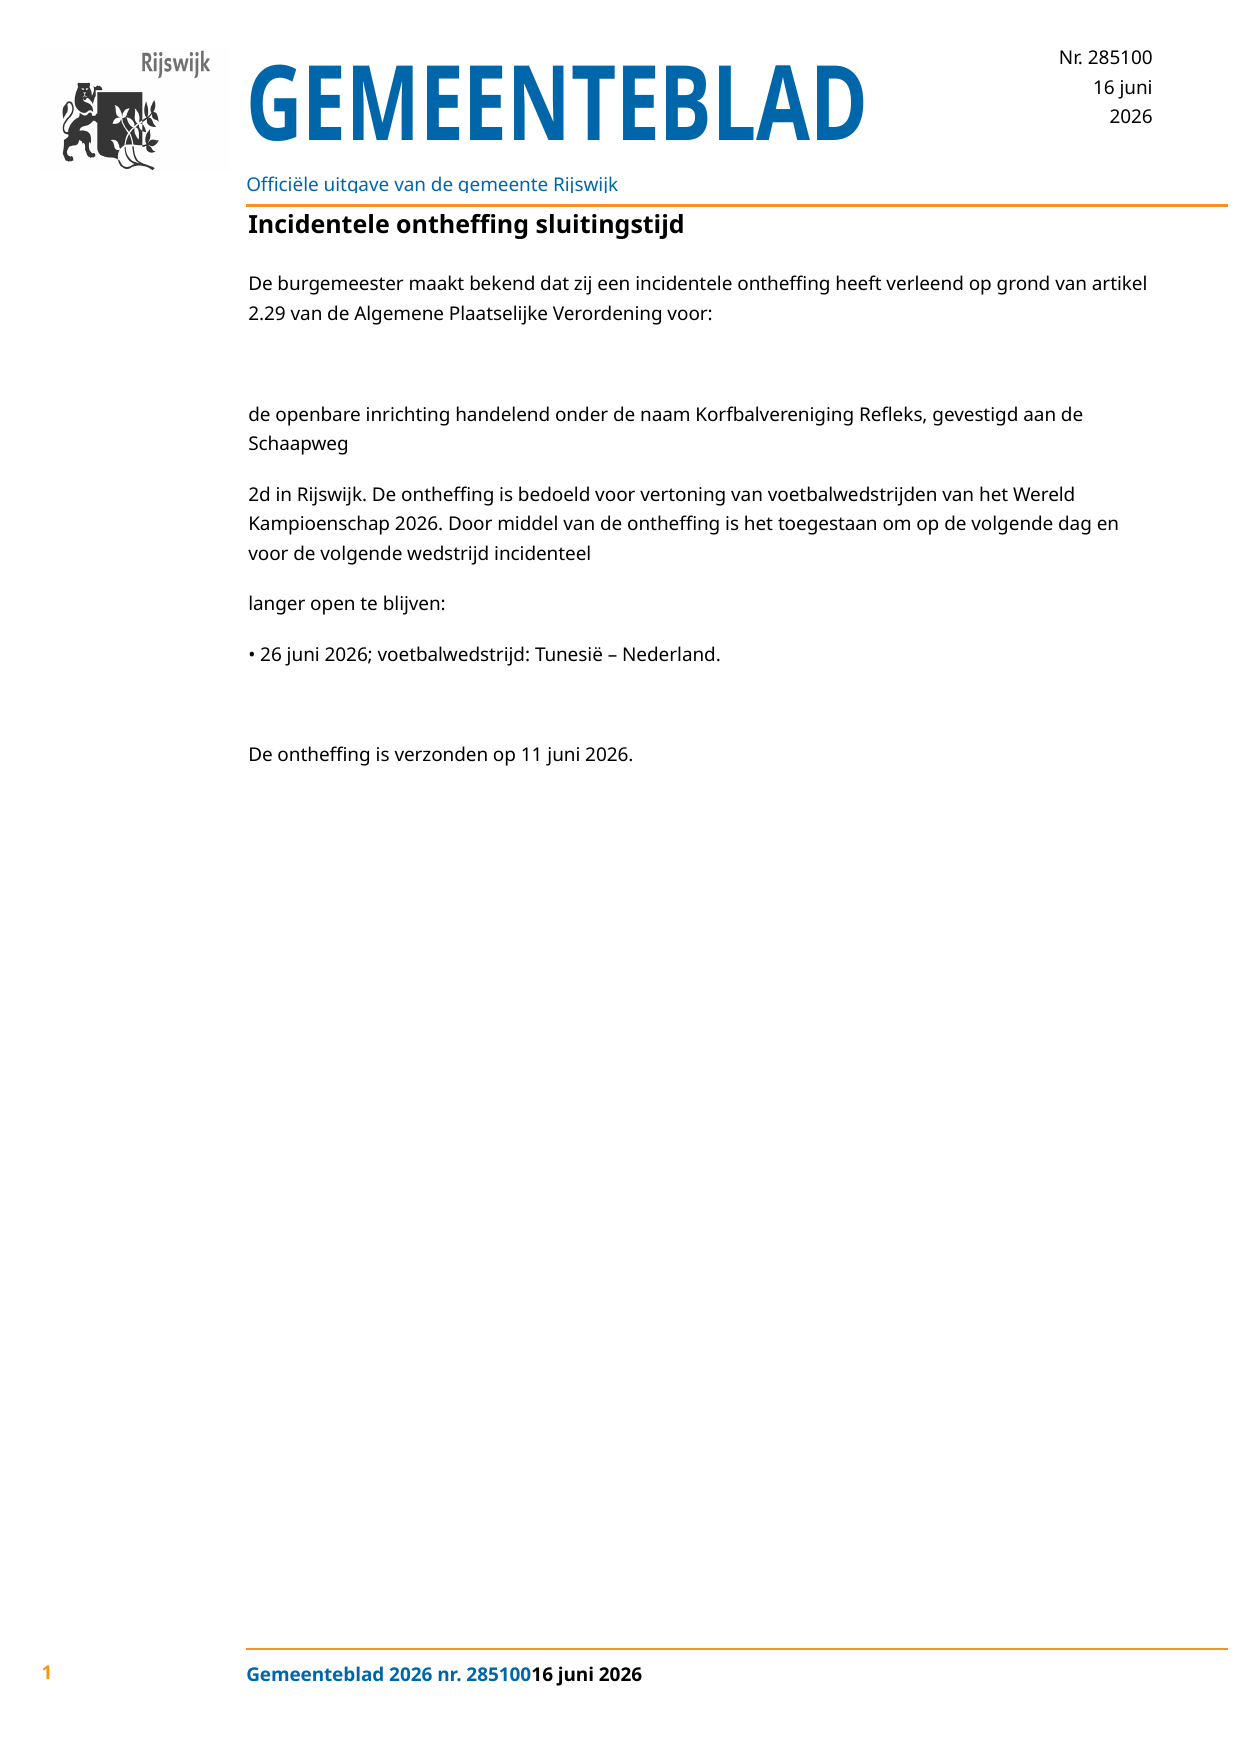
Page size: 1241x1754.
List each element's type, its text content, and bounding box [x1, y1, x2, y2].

text de openbare inrichting handelend onder de naam Korfbalvereniging Refleks, gevestigd aan de Schaapweg [248, 401, 1152, 456]
text langer open te blijven: [248, 590, 1152, 616]
text 2d in Rijswijk. De ontheffing is bedoeld voor vertoning van voetbalwedstrijden van het Wereld Kampioenschap 2026. Door middel van de ontheffing is het toegestaan om op de volgende dag en voor de volgende wedstrijd incidenteel [248, 481, 1152, 566]
text Incidentele ontheffing sluitingstijd [248, 207, 1152, 241]
text De ontheffing is verzonden op 11 juni 2026. [248, 742, 1152, 767]
text • 26 juni 2026; voetbalwedstrijd: Tunesië – Nederland. [248, 641, 1152, 666]
text De burgemeester maakt bekend dat zij een incidentele ontheffing heeft verleend op grond van artikel 2.29 van de Algemene Plaatselijke Verordening voor: [248, 270, 1152, 326]
picture [41, 47, 231, 172]
